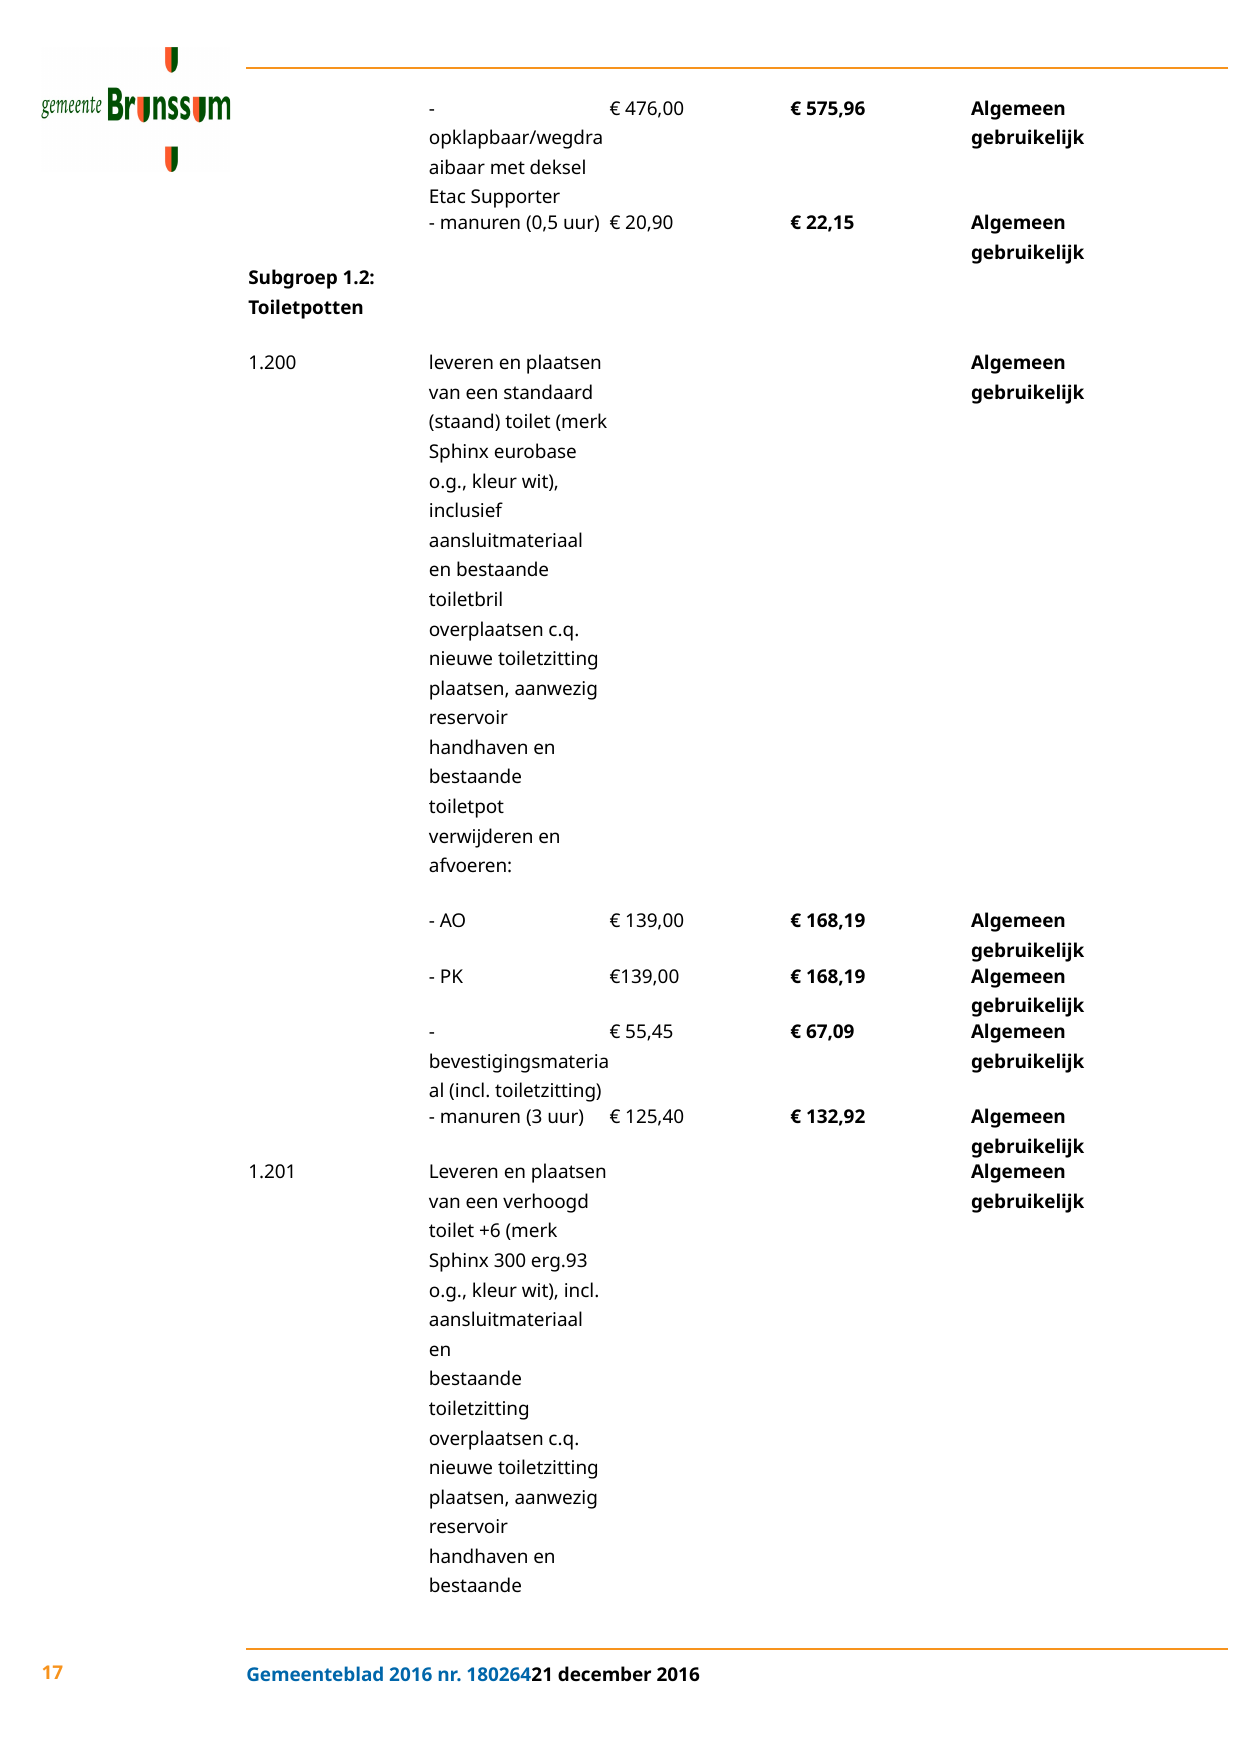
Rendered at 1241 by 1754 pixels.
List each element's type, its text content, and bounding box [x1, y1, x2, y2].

table_cell [248, 209, 429, 264]
table_cell Algemeen gebruikelijk [971, 908, 1152, 963]
table_cell Algemeen gebruikelijk [971, 350, 1152, 908]
table_cell € 139,00 [609, 908, 790, 963]
table_cell - manuren (3 uur) [429, 1103, 609, 1158]
table_cell [609, 350, 790, 908]
table_cell [248, 1103, 429, 1158]
table_cell € 20,90 [609, 209, 790, 264]
table_cell - opklapbaar/wegdraaibaar met deksel Etac Supporter [429, 95, 609, 209]
table_cell leveren en plaatsen van een standaard (staand) toilet (merk Sphinx eurobase o.g., kleur wit), inclusief aansluitmateriaal en bestaande toiletbril overplaatsen c.q. nieuwe toiletzitting plaatsen, aanwezig reservoir handhaven en bestaande toiletpot verwijderen en afvoeren: [429, 350, 609, 908]
table_cell - AO [429, 908, 609, 963]
table_cell € 22,15 [790, 209, 971, 264]
table_cell Algemeen gebruikelijk [971, 1159, 1152, 1598]
table_cell €139,00 [609, 963, 790, 1018]
table_cell Algemeen gebruikelijk [971, 1018, 1152, 1103]
table_cell Algemeen gebruikelijk [971, 963, 1152, 1018]
table_cell - PK [429, 963, 609, 1018]
table_cell € 55,45 [609, 1018, 790, 1103]
table_cell Subgroep 1.2: Toiletpotten [248, 265, 429, 349]
table_cell € 168,19 [790, 963, 971, 1018]
table_cell € 168,19 [790, 908, 971, 963]
table_cell € 67,09 [790, 1018, 971, 1103]
table_cell [248, 95, 429, 209]
table_cell € 132,92 [790, 1103, 971, 1158]
table_cell [248, 1018, 429, 1103]
table_cell 1.200 [248, 350, 429, 908]
table_cell [248, 963, 429, 1018]
table_cell [790, 1159, 971, 1598]
table_cell € 575,96 [790, 95, 971, 209]
table_cell - bevestigingsmateriaal (incl. toiletzitting) [429, 1018, 609, 1103]
table_cell [790, 350, 971, 908]
table_cell [248, 908, 429, 963]
table_cell 1.201 [248, 1159, 429, 1598]
table_cell Algemeen gebruikelijk [971, 209, 1152, 264]
table_cell [609, 1159, 790, 1598]
table_cell Leveren en plaatsen van een verhoogd toilet +6 (merk Sphinx 300 erg.93 o.g., kleur wit), incl. aansluitmateriaal en bestaande toiletzitting overplaatsen c.q. nieuwe toiletzitting plaatsen, aanwezig reservoir handhaven en bestaande [429, 1159, 609, 1598]
picture [41, 47, 231, 172]
table_cell - manuren (0,5 uur) [429, 209, 609, 264]
table_cell € 125,40 [609, 1103, 790, 1158]
table_cell Algemeen gebruikelijk [971, 1103, 1152, 1158]
table_cell Algemeen gebruikelijk [971, 95, 1152, 209]
table_cell € 476,00 [609, 95, 790, 209]
